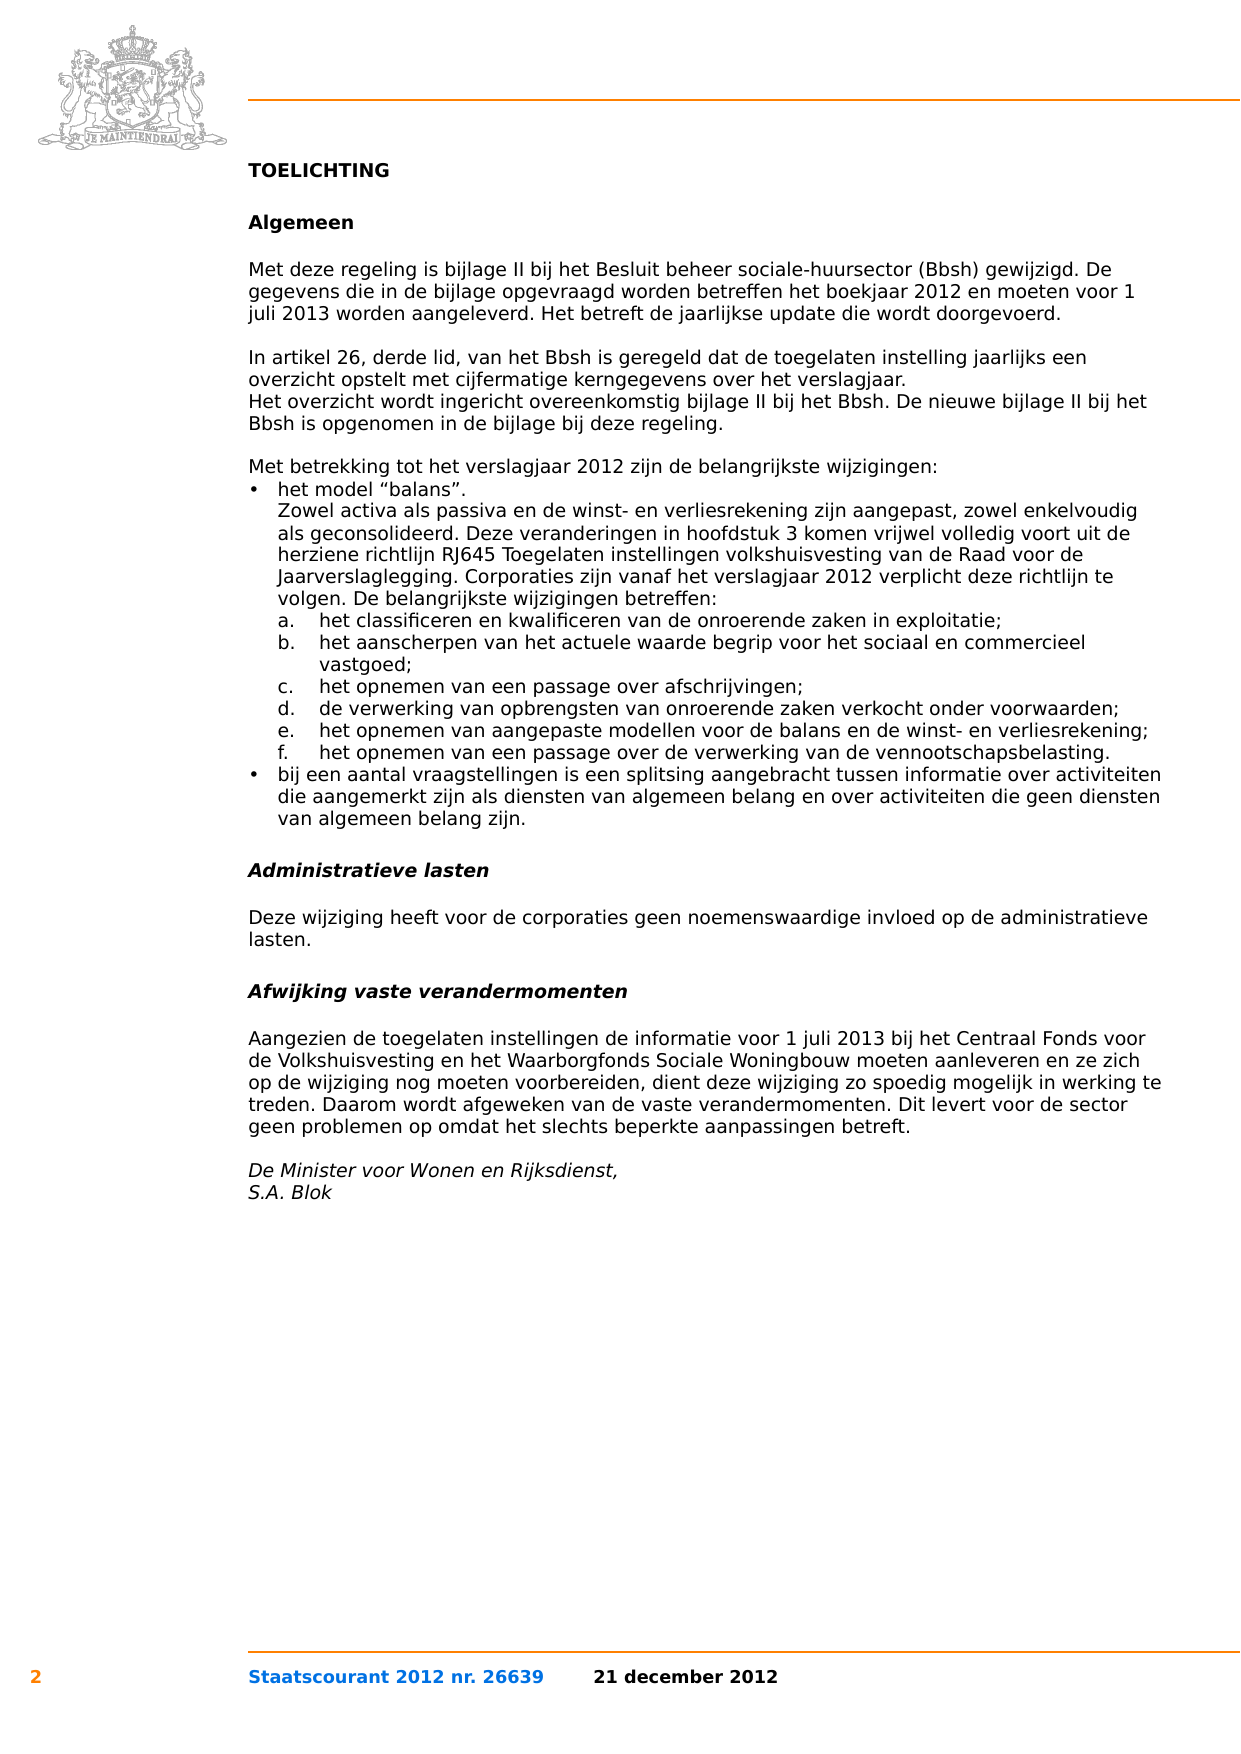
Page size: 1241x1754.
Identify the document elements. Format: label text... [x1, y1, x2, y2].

text b. het aanscherpen van het actuele waarde begrip voor het sociaal en commercieel vastgoed; [277, 632, 1163, 676]
subtitle TOELICHTING [248, 160, 1163, 182]
text • bij een aantal vraagstellingen is een splitsing aangebracht tussen informatie over activiteiten die aangemerkt zijn als diensten van algemeen belang en over activiteiten die geen diensten van algemeen belang zijn. [248, 764, 1163, 830]
subtitle Algemeen [248, 212, 1163, 234]
text e. het opnemen van aangepaste modellen voor de balans en de winst- en verliesrekening; [277, 720, 1163, 742]
text • het model “balans”. [248, 478, 1163, 500]
text Zowel activa als passiva en de winst- en verliesrekening zijn aangepast, zowel enkelvoudig als geconsolideerd. Deze veranderingen in hoofdstuk 3 komen vrijwel volledig voort uit de herziene richtlijn RJ645 Toegelaten instellingen volkshuisvesting van de Raad voor de Jaarverslaglegging. Corporaties zijn vanaf het verslagjaar 2012 verplicht deze richtlijn te volgen. De belangrijkste wijzigingen betreffen: [277, 500, 1163, 610]
text Deze wijziging heeft voor de corporaties geen noemenswaardige invloed op de administratieve lasten. [248, 907, 1163, 951]
text Het overzicht wordt ingericht overeenkomstig bijlage II bij het Bbsh. De nieuwe bijlage II bij het Bbsh is opgenomen in de bijlage bij deze regeling. [248, 391, 1163, 434]
text d. de verwerking van opbrengsten van onroerende zaken verkocht onder voorwaarden; [277, 698, 1163, 720]
text f. het opnemen van een passage over de verwerking van de vennootschapsbelasting. [277, 742, 1163, 764]
picture [38, 25, 227, 150]
subtitle Afwijking vaste verandermomenten [248, 981, 1163, 1003]
text Met deze regeling is bijlage II bij het Besluit beheer sociale-huursector (Bbsh) gewijzigd. De gegevens die in de bijlage opgevraagd worden betreffen het boekjaar 2012 en moeten voor 1 juli 2013 worden aangeleverd. Het betreft de jaarlijkse update die wordt doorgevoerd. [248, 259, 1163, 325]
text De Minister voor Wonen en Rijksdienst, S.A. Blok [248, 1160, 1163, 1204]
text Aangezien de toegelaten instellingen de informatie voor 1 juli 2013 bij het Centraal Fonds voor de Volkshuisvesting en het Waarborgfonds Sociale Woningbouw moeten aanleveren en ze zich op de wijziging nog moeten voorbereiden, dient deze wijziging zo spoedig mogelijk in werking te treden. Daarom wordt afgeweken van de vaste verandermomenten. Dit levert voor de sector geen problemen op omdat het slechts beperkte aanpassingen betreft. [248, 1028, 1163, 1138]
text a. het classificeren en kwalificeren van de onroerende zaken in exploitatie; [277, 610, 1163, 632]
subtitle Administratieve lasten [248, 860, 1163, 882]
text Met betrekking tot het verslagjaar 2012 zijn de belangrijkste wijzigingen: [248, 456, 1163, 478]
text c. het opnemen van een passage over afschrijvingen; [277, 676, 1163, 698]
text In artikel 26, derde lid, van het Bbsh is geregeld dat de toegelaten instelling jaarlijks een overzicht opstelt met cijfermatige kerngegevens over het verslagjaar. [248, 347, 1163, 391]
